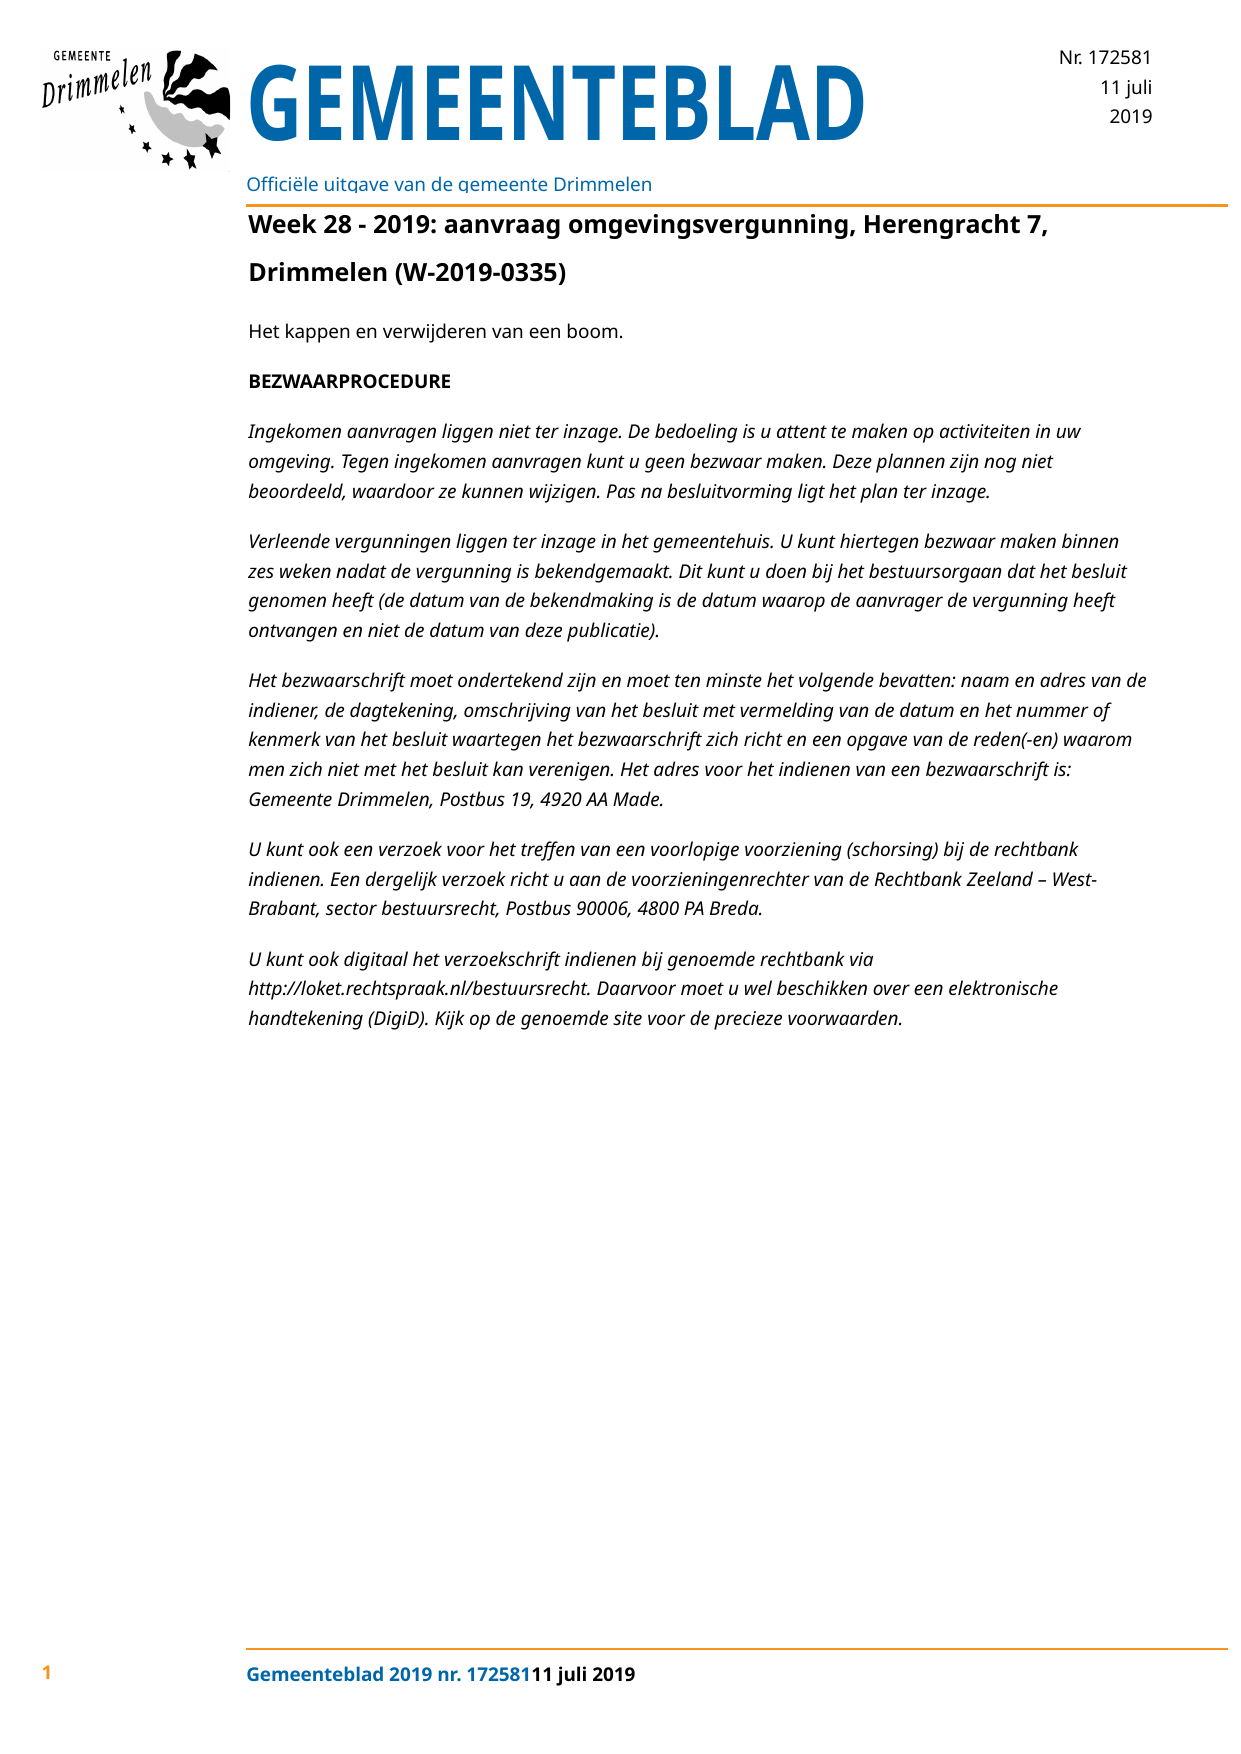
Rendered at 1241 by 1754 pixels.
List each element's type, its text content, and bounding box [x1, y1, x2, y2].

text Ingekomen aanvragen liggen niet ter inzage. De bedoeling is u attent te maken op activiteiten in uw omgeving. Tegen ingekomen aanvragen kunt u geen bezwaar maken. Deze plannen zijn nog niet beoordeeld, waardoor ze kunnen wijzigen. Pas na besluitvorming ligt het plan ter inzage. [248, 419, 1152, 504]
picture [41, 47, 231, 172]
text Week 28 - 2019: aanvraag omgevingsvergunning, Herengracht 7, Drimmelen (W-2019-0335) [248, 207, 1152, 288]
text BEZWAARPROCEDURE [248, 368, 1152, 394]
text U kunt ook digitaal het verzoekschrift indienen bij genoemde rechtbank via http://loket.rechtspraak.nl/bestuursrecht. Daarvoor moet u wel beschikken over een elektronische handtekening (DigiD). Kijk op de genoemde site voor de precieze voorwaarden. [248, 946, 1152, 1031]
text Verleende vergunningen liggen ter inzage in het gemeentehuis. U kunt hiertegen bezwaar maken binnen zes weken nadat de vergunning is bekendgemaakt. Dit kunt u doen bij het bestuursorgaan dat het besluit genomen heeft (de datum van de bekendmaking is de datum waarop de aanvrager de vergunning heeft ontvangen en niet de datum van deze publicatie). [248, 528, 1152, 643]
text Het kappen en verwijderen van een boom. [248, 318, 1152, 344]
text U kunt ook een verzoek voor het treffen van een voorlopige voorziening (schorsing) bij de rechtbank indienen. Een dergelijk verzoek richt u aan de voorzieningenrechter van de Rechtbank Zeeland – West-Brabant, sector bestuursrecht, Postbus 90006, 4800 PA Breda. [248, 836, 1152, 921]
text Het bezwaarschrift moet ondertekend zijn en moet ten minste het volgende bevatten: naam en adres van de indiener, de dagtekening, omschrijving van het besluit met vermelding van de datum en het nummer of kenmerk van het besluit waartegen het bezwaarschrift zich richt en een opgave van de reden(-en) waarom men zich niet met het besluit kan verenigen. Het adres voor het indienen van een bezwaarschrift is: Gemeente Drimmelen, Postbus 19, 4920 AA Made. [248, 667, 1152, 812]
